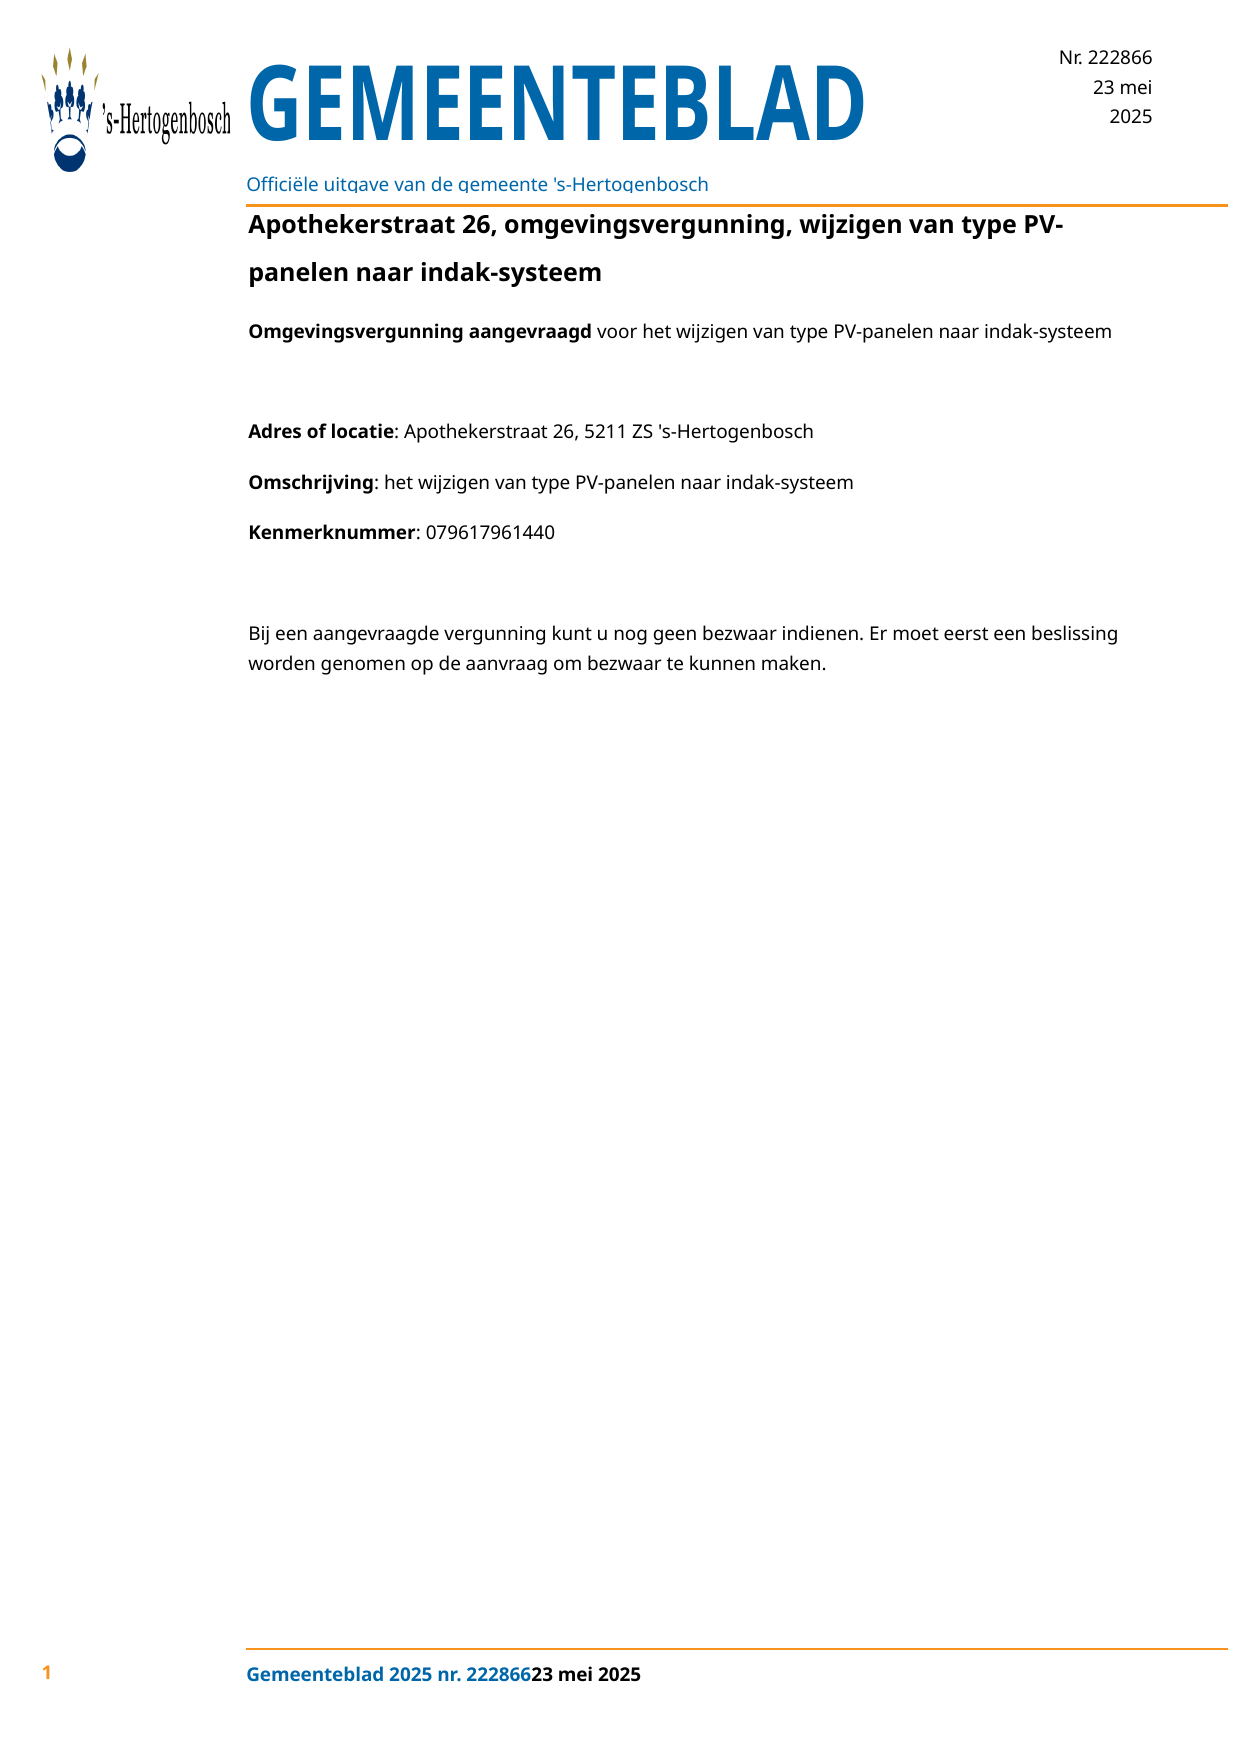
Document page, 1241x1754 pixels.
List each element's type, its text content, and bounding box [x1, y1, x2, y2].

text Bij een aangevraagde vergunning kunt u nog geen bezwaar indienen. Er moet eerst een beslissing worden genomen op de aanvraag om bezwaar te kunnen maken. [248, 620, 1152, 676]
text Apothekerstraat 26, omgevingsvergunning, wijzigen van type PV-panelen naar indak-systeem [248, 207, 1152, 288]
text Kenmerknummer: 079617961440 [248, 519, 1152, 545]
picture [41, 47, 231, 172]
text Adres of locatie: Apothekerstraat 26, 5211 ZS 's-Hertogenbosch [248, 419, 1152, 444]
text Omgevingsvergunning aangevraagd voor het wijzigen van type PV-panelen naar indak-systeem [248, 318, 1152, 344]
text Omschrijving: het wijzigen van type PV-panelen naar indak-systeem [248, 469, 1152, 495]
